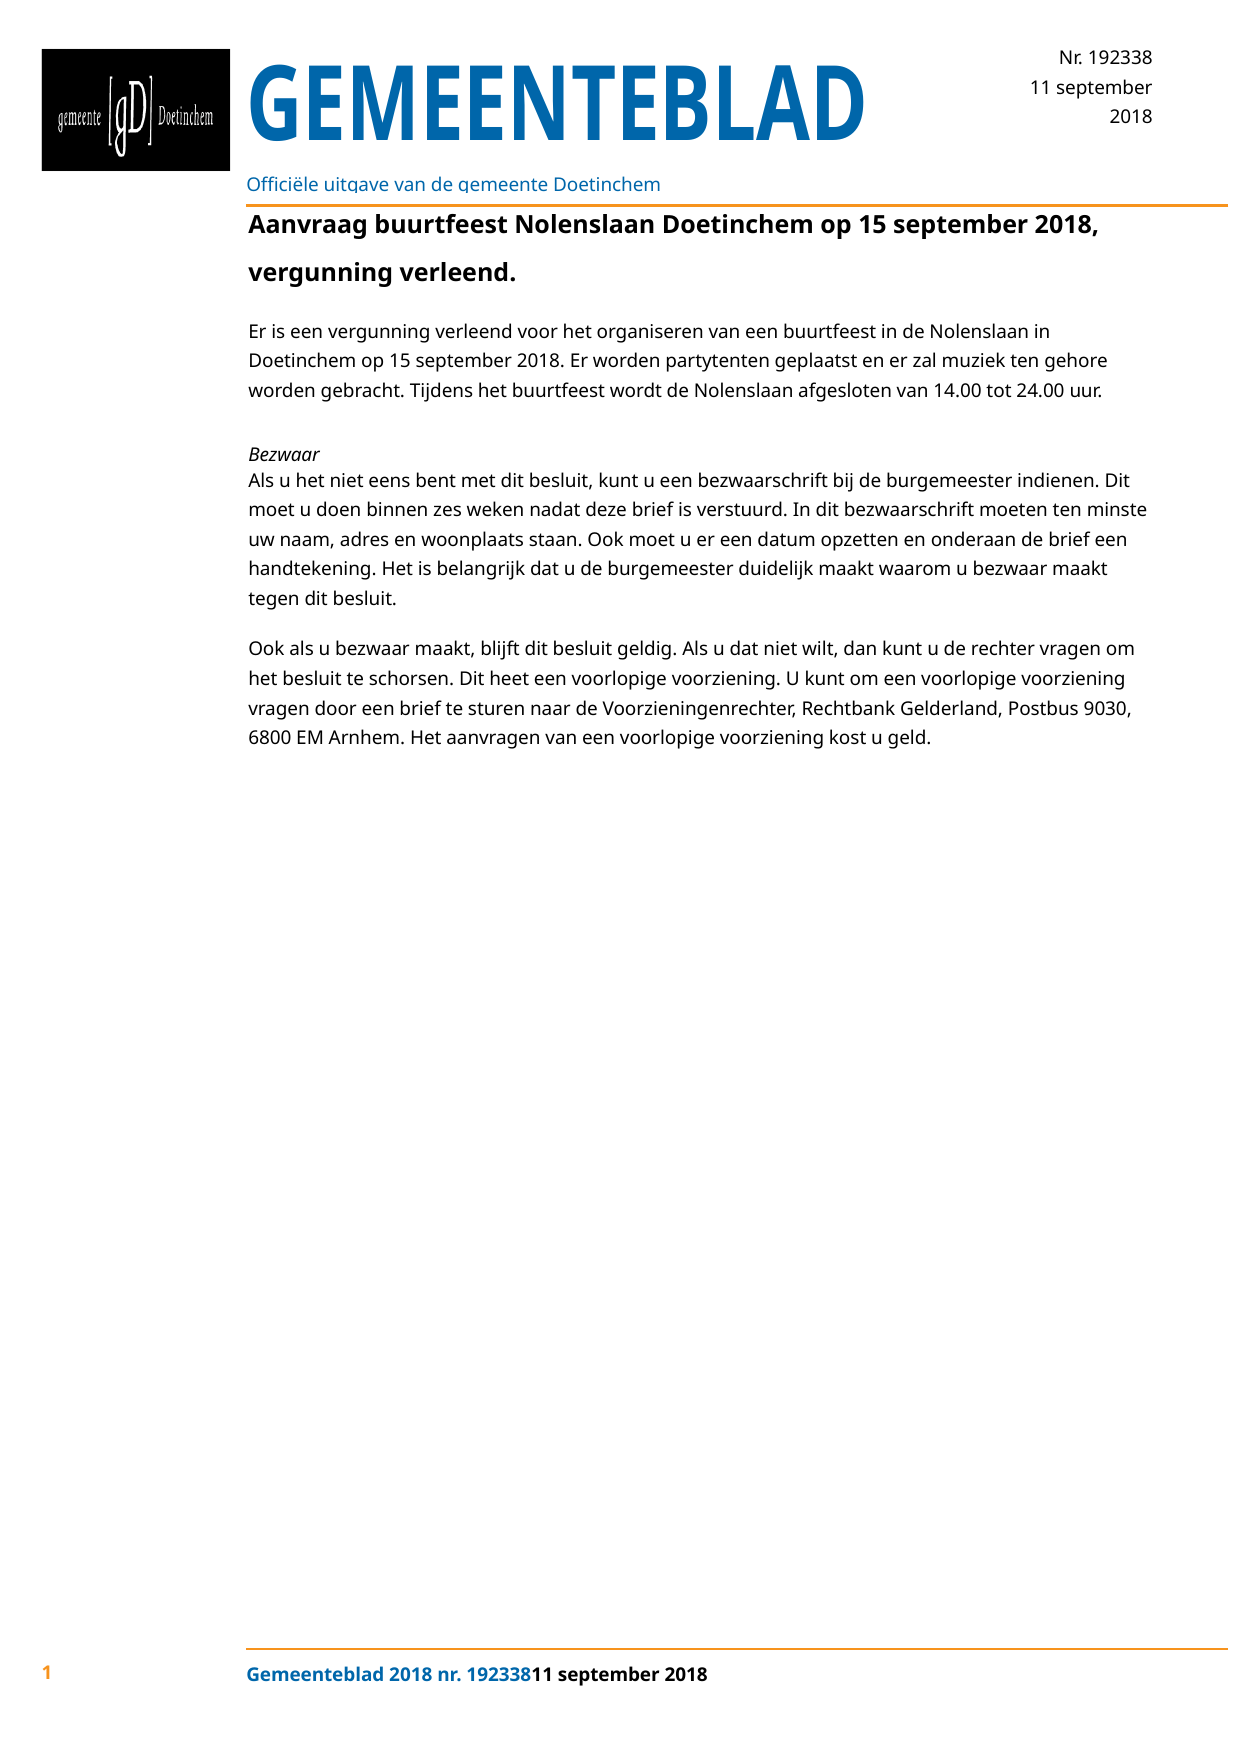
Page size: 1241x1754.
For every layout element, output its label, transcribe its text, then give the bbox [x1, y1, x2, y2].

text Als u het niet eens bent met dit besluit, kunt u een bezwaarschrift bij de burgemeester indienen. Dit moet u doen binnen zes weken nadat deze brief is verstuurd. In dit bezwaarschrift moeten ten minste uw naam, adres en woonplaats staan. Ook moet u er een datum opzetten en onderaan de brief een handtekening. Het is belangrijk dat u de burgemeester duidelijk maakt waarom u bezwaar maakt tegen dit besluit. [248, 467, 1152, 611]
picture [41, 47, 231, 172]
text Ook als u bezwaar maakt, blijft dit besluit geldig. Als u dat niet wilt, dan kunt u de rechter vragen om het besluit te schorsen. Dit heet een voorlopige voorziening. U kunt om een voorlopige voorziening vragen door een brief te sturen naar de Voorzieningenrechter, Rechtbank Gelderland, Postbus 9030, 6800 EM Arnhem. Het aanvragen van een voorlopige voorziening kost u geld. [248, 636, 1152, 750]
text Er is een vergunning verleend voor het organiseren van een buurtfeest in de Nolenslaan in Doetinchem op 15 september 2018. Er worden partytenten geplaatst en er zal muziek ten gehore worden gebracht. Tijdens het buurtfeest wordt de Nolenslaan afgesloten van 14.00 tot 24.00 uur. [248, 318, 1152, 403]
text Bezwaar [248, 441, 1152, 467]
text Aanvraag buurtfeest Nolenslaan Doetinchem op 15 september 2018, vergunning verleend. [248, 207, 1152, 288]
